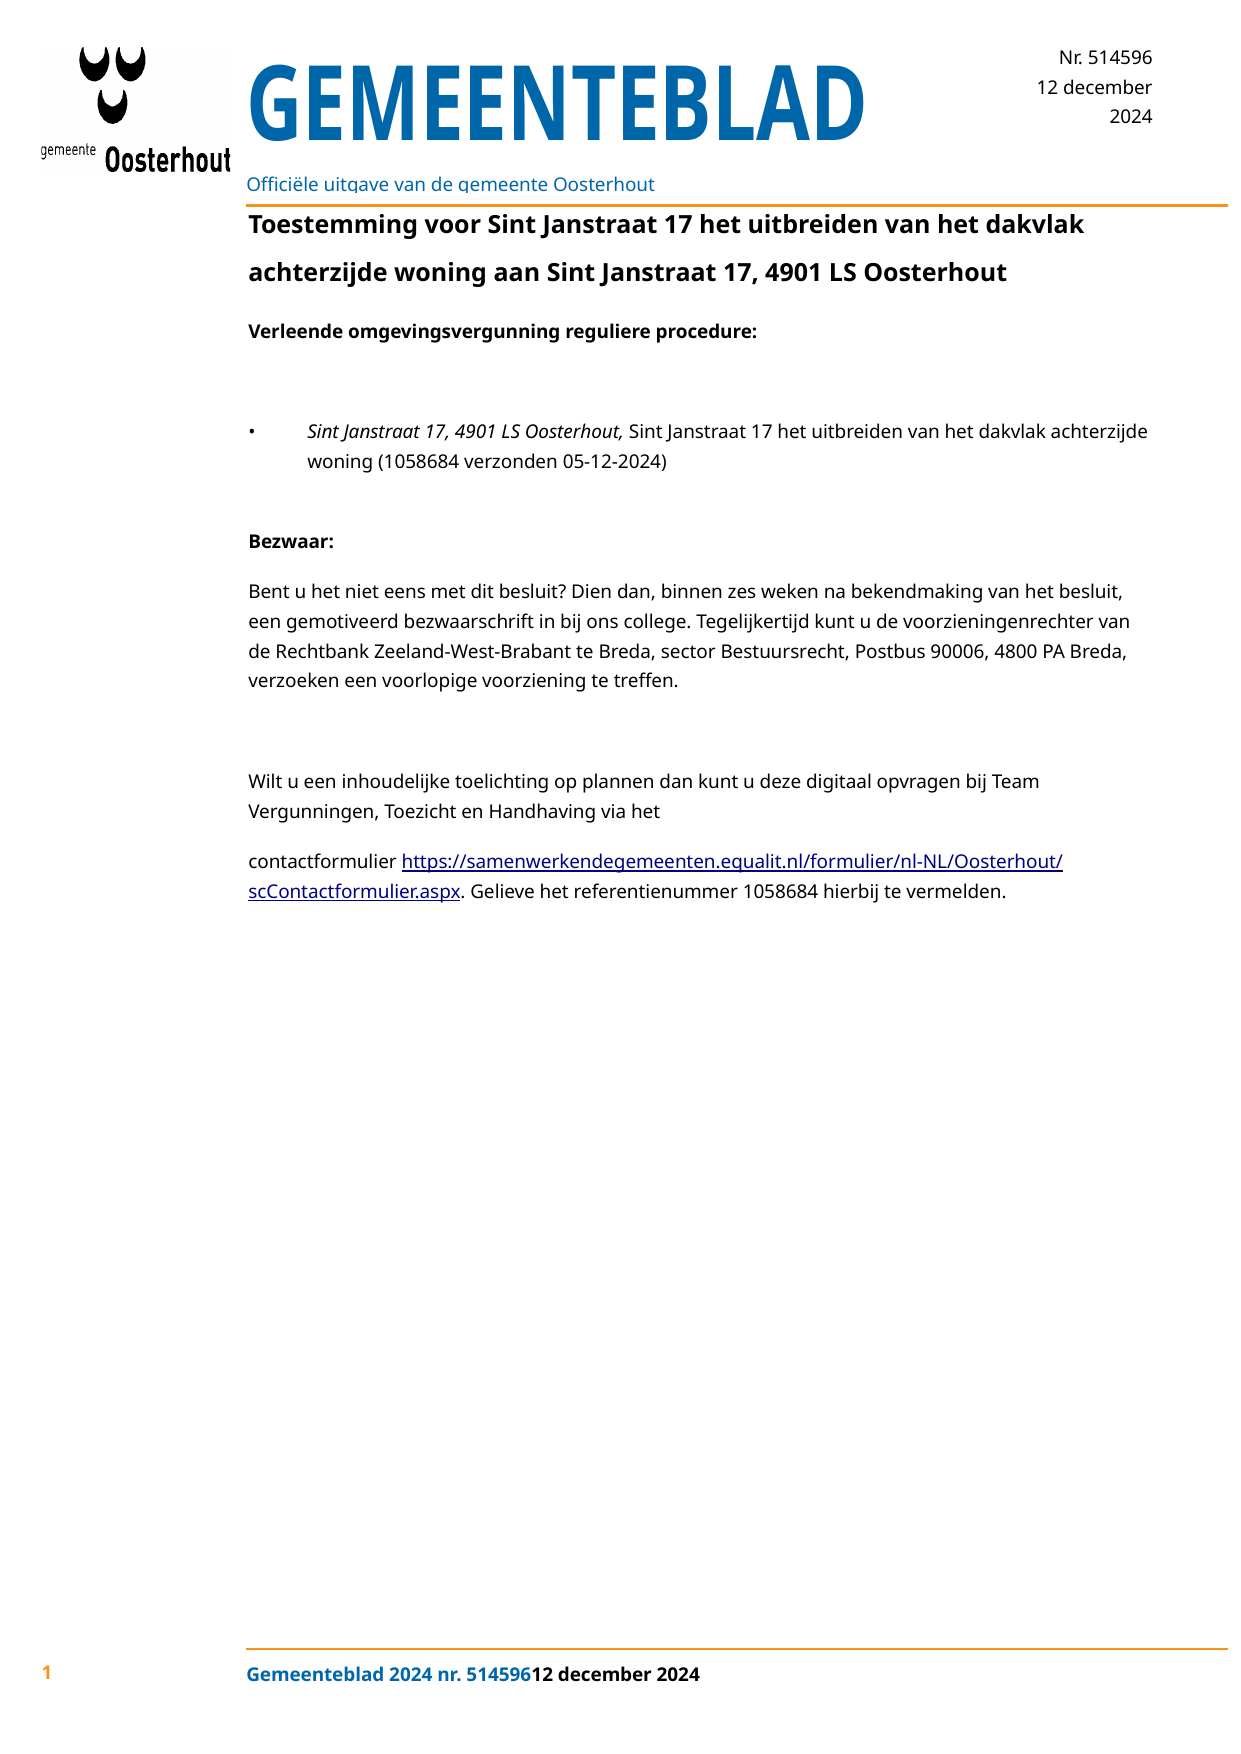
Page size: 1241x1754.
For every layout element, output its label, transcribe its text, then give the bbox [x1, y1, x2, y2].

text contactformulier https://samenwerkendegemeenten.equalit.nl/formulier/nl-NL/Oosterhout/scContactformulier.aspx. Gelieve het referentienummer 1058684 hierbij te vermelden. [248, 848, 1152, 904]
text Toestemming voor Sint Janstraat 17 het uitbreiden van het dakvlak achterzijde woning aan Sint Janstraat 17, 4901 LS Oosterhout [248, 207, 1152, 288]
picture [41, 47, 231, 172]
text Wilt u een inhoudelijke toelichting op plannen dan kunt u deze digitaal opvragen bij Team Vergunningen, Toezicht en Handhaving via het [248, 768, 1152, 824]
text Verleende omgevingsvergunning reguliere procedure: [248, 318, 1152, 344]
text Bezwaar: [248, 528, 1152, 554]
list Sint Janstraat 17, 4901 LS Oosterhout, Sint Janstraat 17 het uitbreiden van het dakvlak achterzijde woning (1058684 verzonden 05-12-2024) [248, 419, 1152, 474]
text Bent u het niet eens met dit besluit? Dien dan, binnen zes weken na bekendmaking van het besluit, een gemotiveerd bezwaarschrift in bij ons college. Tegelijkertijd kunt u de voorzieningenrechter van de Rechtbank Zeeland-West-Brabant te Breda, sector Bestuursrecht, Postbus 90006, 4800 PA Breda, verzoeken een voorlopige voorziening te treffen. [248, 579, 1152, 693]
